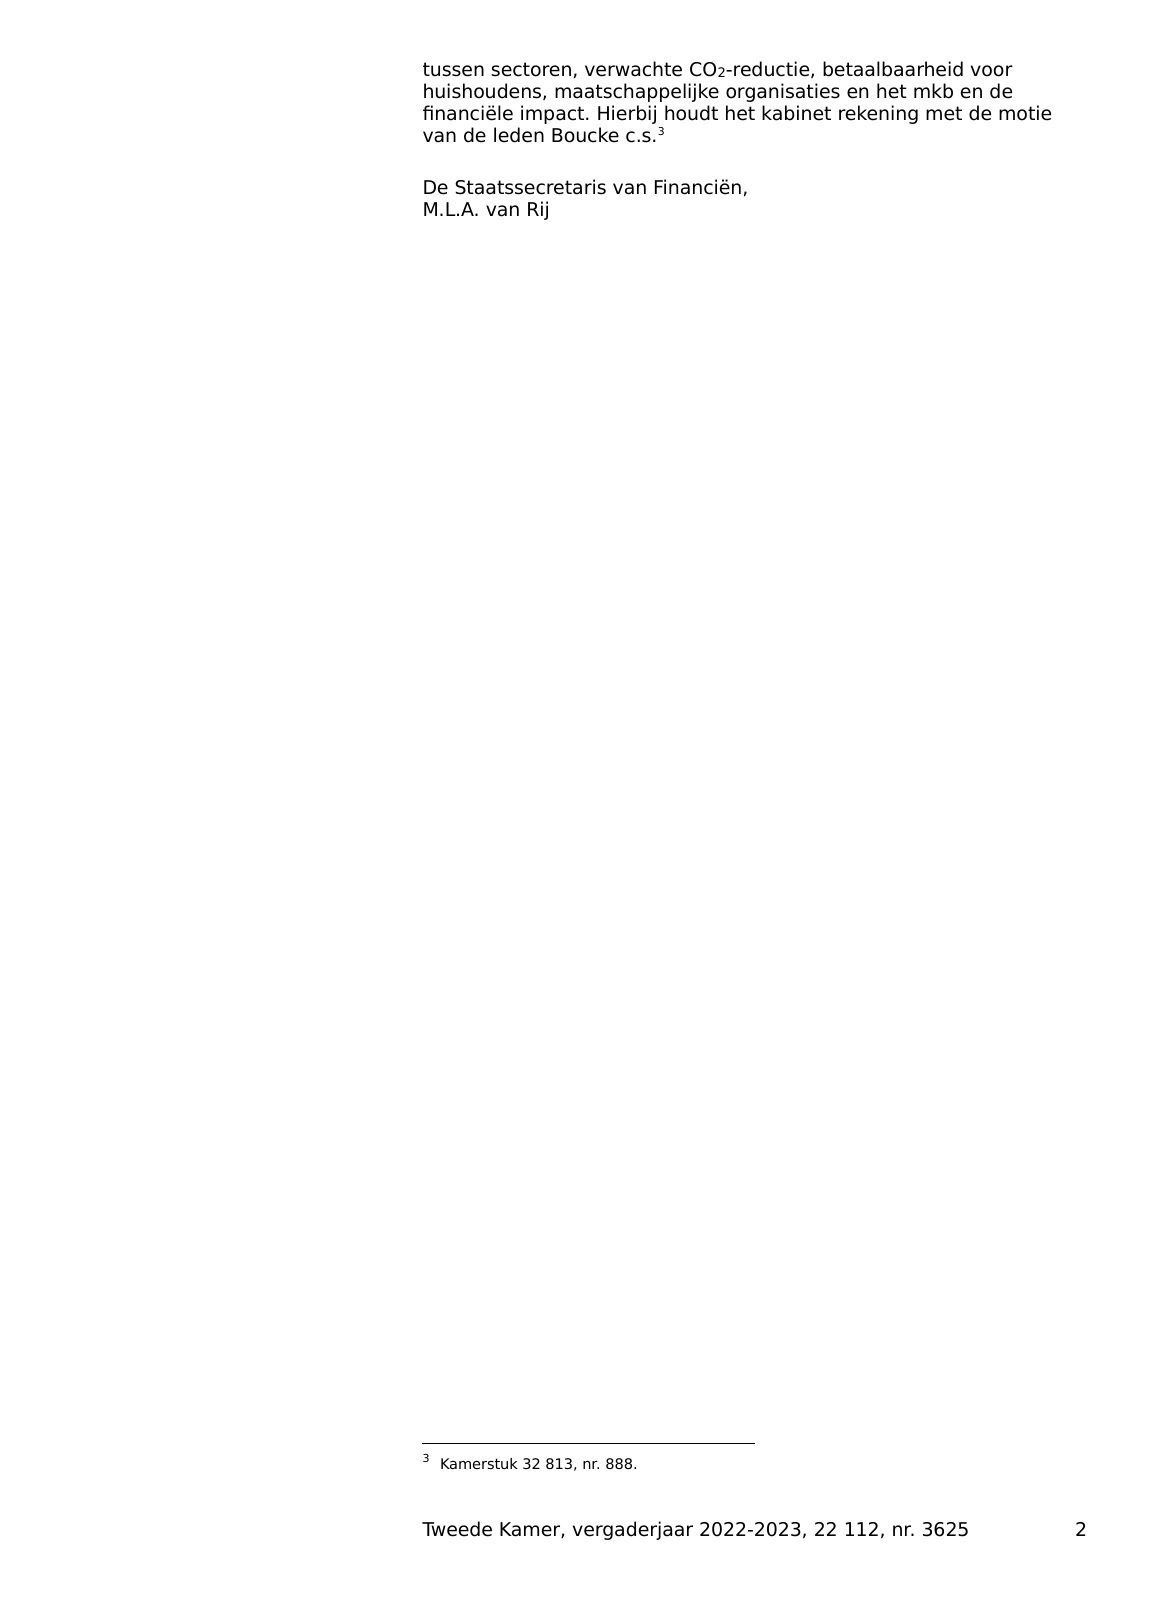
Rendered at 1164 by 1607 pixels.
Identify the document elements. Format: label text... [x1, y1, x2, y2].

text tussen sectoren, verwachte CO2-reductie, betaalbaarheid voor huishoudens, maatschappelijke organisaties en het mkb en de financiële impact. Hierbij houdt het kabinet rekening met de motie van de leden Boucke c.s. [422, 59, 1087, 147]
text De Staatssecretaris van Financiën, M.L.A. van Rij [422, 177, 1087, 221]
text Kamerstuk 32 813, nr. 888. [422, 1452, 1087, 1474]
